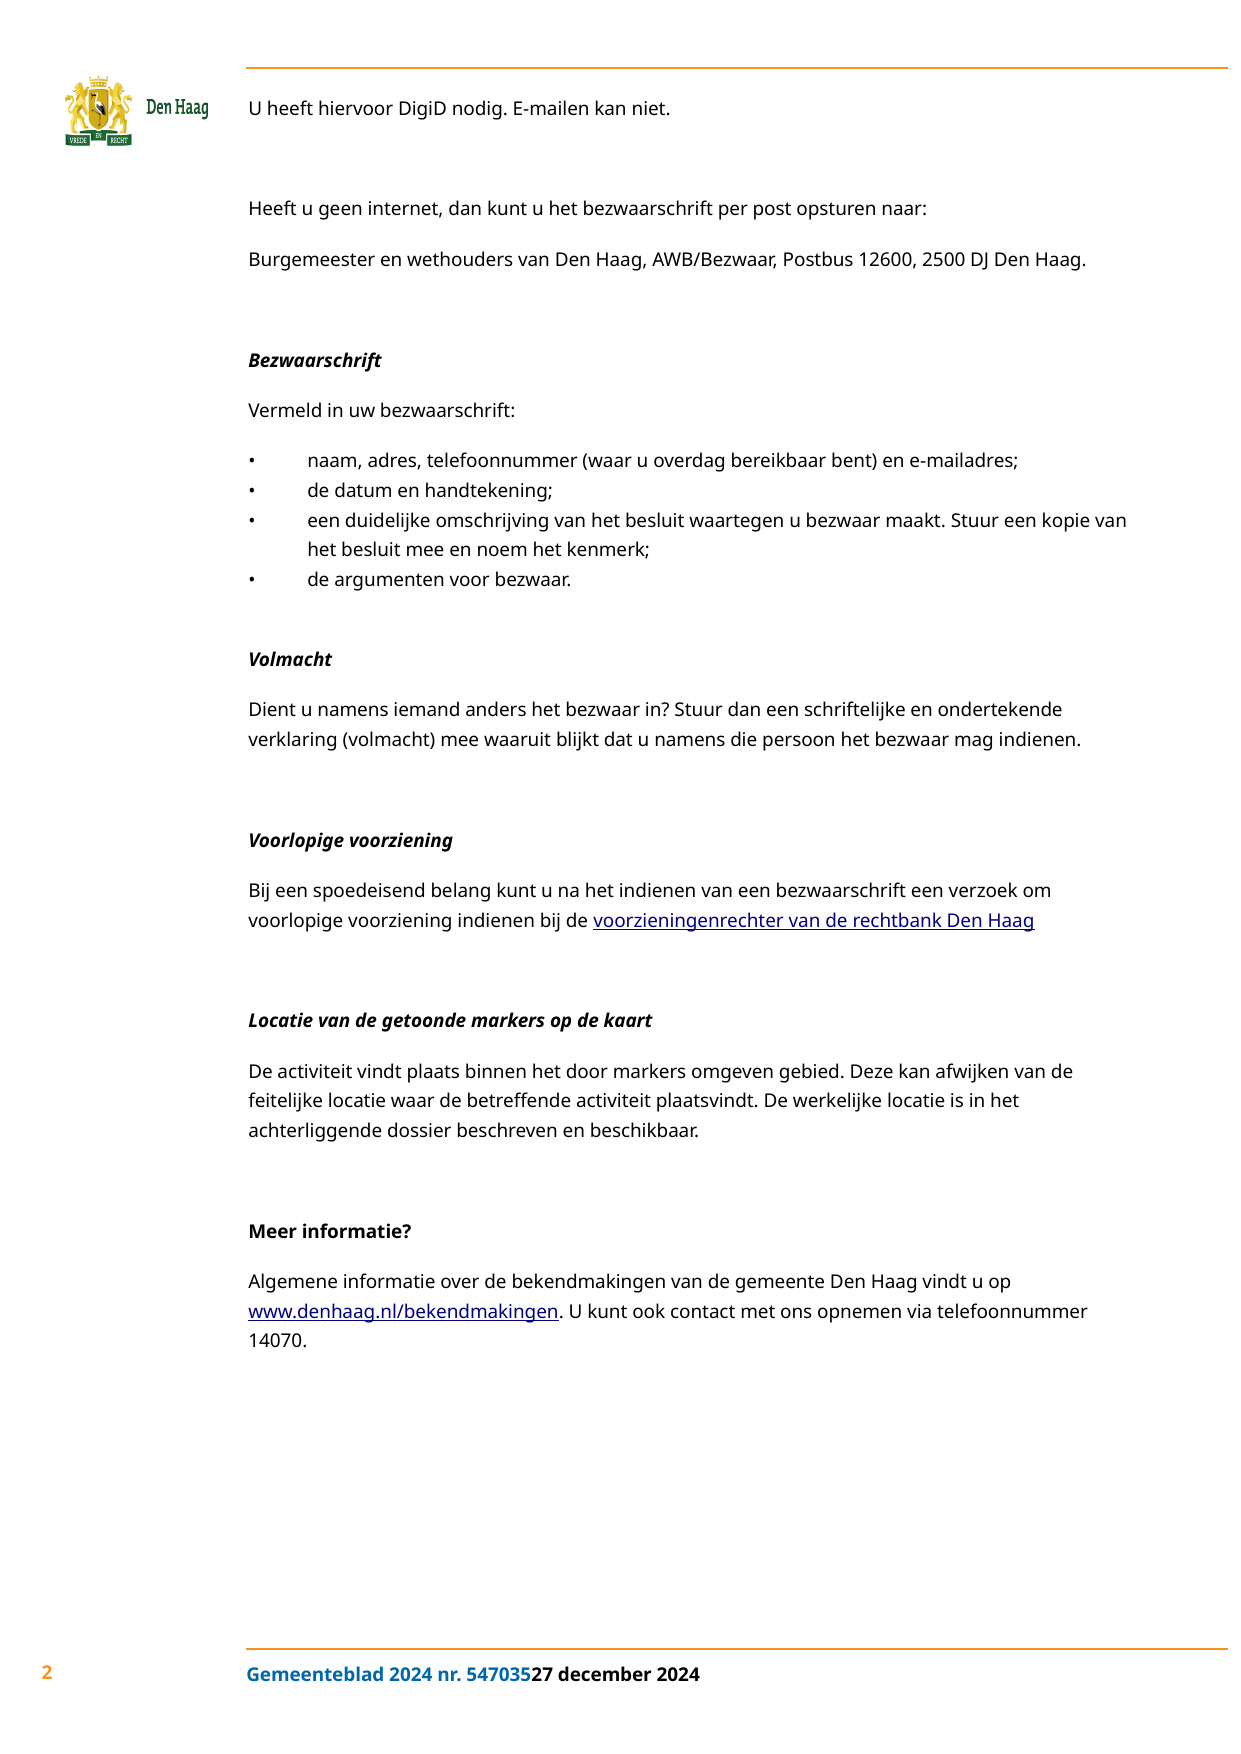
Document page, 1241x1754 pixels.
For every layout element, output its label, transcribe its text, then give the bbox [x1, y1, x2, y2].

text Bij een spoedeisend belang kunt u na het indienen van een bezwaarschrift een verzoek om voorlopige voorziening indienen bij de voorzieningenrechter van de rechtbank Den Haag [248, 877, 1152, 933]
picture [41, 47, 231, 172]
text Algemene informatie over de bekendmakingen van de gemeente Den Haag vindt u op www.denhaag.nl/bekendmakingen. U kunt ook contact met ons opnemen via telefoonnummer 14070. [248, 1268, 1152, 1353]
text U heeft hiervoor DigiD nodig. E-mailen kan niet. [248, 95, 1152, 121]
text Dient u namens iemand anders het bezwaar in? Stuur dan een schriftelijke en ondertekende verklaring (volmacht) mee waaruit blijkt dat u namens die persoon het bezwaar mag indienen. [248, 696, 1152, 752]
text Bezwaarschrift [248, 347, 1152, 373]
text Locatie van de getoonde markers op de kaart [248, 1008, 1152, 1033]
list naam, adres, telefoonnummer (waar u overdag bereikbaar bent) en e-mailadres; [248, 448, 1152, 473]
list een duidelijke omschrijving van het besluit waartegen u bezwaar maakt. Stuur een kopie van het besluit mee en noem het kenmerk; [248, 507, 1152, 562]
text Voorlopige voorziening [248, 827, 1152, 853]
list de datum en handtekening; [248, 477, 1152, 503]
list de argumenten voor bezwaar. [248, 566, 1152, 592]
text Burgemeester en wethouders van Den Haag, AWB/Bezwaar, Postbus 12600, 2500 DJ Den Haag. [248, 246, 1152, 272]
text Volmacht [248, 646, 1152, 672]
text Heeft u geen internet, dan kunt u het bezwaarschrift per post opsturen naar: [248, 196, 1152, 221]
text De activiteit vindt plaats binnen het door markers omgeven gebied. Deze kan afwijken van de feitelijke locatie waar de betreffende activiteit plaatsvindt. De werkelijke locatie is in het achterliggende dossier beschreven en beschikbaar. [248, 1058, 1152, 1143]
text Meer informatie? [248, 1218, 1152, 1244]
text Vermeld in uw bezwaarschrift: [248, 397, 1152, 423]
